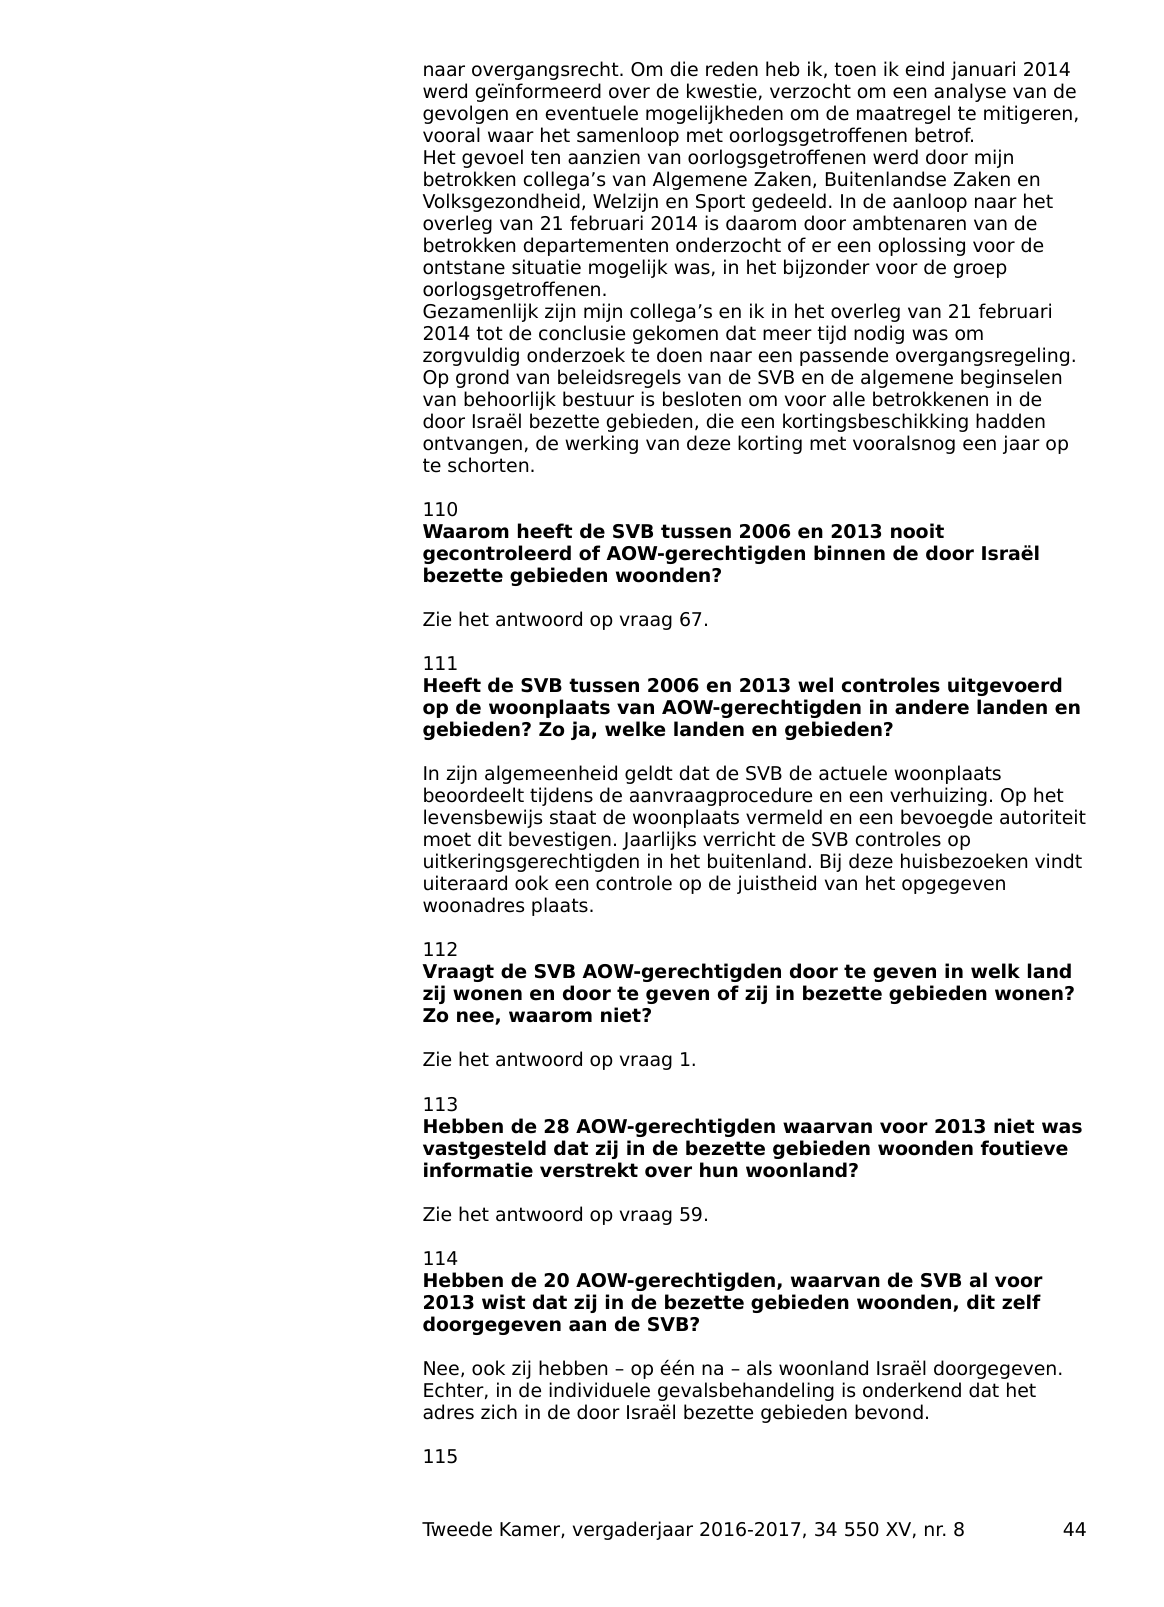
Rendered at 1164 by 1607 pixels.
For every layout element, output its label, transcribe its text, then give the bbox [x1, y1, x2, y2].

text 112 [422, 939, 1087, 961]
text Zie het antwoord op vraag 67. [422, 609, 1087, 631]
text Zie het antwoord op vraag 1. [422, 1049, 1087, 1071]
text In zijn algemeenheid geldt dat de SVB de actuele woonplaats beoordeelt tijdens de aanvraagprocedure en een verhuizing. Op het levensbewijs staat de woonplaats vermeld en een bevoegde autoriteit moet dit bevestigen. Jaarlijks verricht de SVB controles op uitkeringsgerechtigden in het buitenland. Bij deze huisbezoeken vindt uiteraard ook een controle op de juistheid van het opgegeven woonadres plaats. [422, 763, 1087, 917]
text Nee, ook zij hebben – op één na – als woonland Israël doorgegeven. Echter, in de individuele gevalsbehandeling is onderkend dat het adres zich in de door Israël bezette gebieden bevond. [422, 1358, 1087, 1424]
text Gezamenlijk zijn mijn collega’s en ik in het overleg van 21 februari 2014 tot de conclusie gekomen dat meer tijd nodig was om zorgvuldig onderzoek te doen naar een passende overgangsregeling. Op grond van beleidsregels van de SVB en de algemene beginselen van behoorlijk bestuur is besloten om voor alle betrokkenen in de door Israël bezette gebieden, die een kortingsbeschikking hadden ontvangen, de werking van deze korting met vooralsnog een jaar op te schorten. [422, 301, 1087, 477]
text Hebben de 28 AOW-gerechtigden waarvan voor 2013 niet was vastgesteld dat zij in de bezette gebieden woonden foutieve informatie verstrekt over hun woonland? [422, 1116, 1087, 1181]
text 114 [422, 1248, 1087, 1270]
text Waarom heeft de SVB tussen 2006 en 2013 nooit gecontroleerd of AOW-gerechtigden binnen de door Israël bezette gebieden woonden? [422, 521, 1087, 587]
text 111 [422, 653, 1087, 675]
text naar overgangsrecht. Om die reden heb ik, toen ik eind januari 2014 werd geïnformeerd over de kwestie, verzocht om een analyse van de gevolgen en eventuele mogelijkheden om de maatregel te mitigeren, vooral waar het samenloop met oorlogsgetroffenen betrof. [422, 59, 1087, 147]
text 115 [422, 1446, 1087, 1468]
text Het gevoel ten aanzien van oorlogsgetroffenen werd door mijn betrokken collega’s van Algemene Zaken, Buitenlandse Zaken en Volksgezondheid, Welzijn en Sport gedeeld. In de aanloop naar het overleg van 21 februari 2014 is daarom door ambtenaren van de betrokken departementen onderzocht of er een oplossing voor de ontstane situatie mogelijk was, in het bijzonder voor de groep oorlogsgetroffenen. [422, 147, 1087, 301]
text 110 [422, 499, 1087, 521]
text 113 [422, 1093, 1087, 1116]
text Heeft de SVB tussen 2006 en 2013 wel controles uitgevoerd op de woonplaats van AOW-gerechtigden in andere landen en gebieden? Zo ja, welke landen en gebieden? [422, 675, 1087, 741]
text Vraagt de SVB AOW-gerechtigden door te geven in welk land zij wonen en door te geven of zij in bezette gebieden wonen? Zo nee, waarom niet? [422, 961, 1087, 1027]
text Zie het antwoord op vraag 59. [422, 1204, 1087, 1226]
text Hebben de 20 AOW-gerechtigden, waarvan de SVB al voor 2013 wist dat zij in de bezette gebieden woonden, dit zelf doorgegeven aan de SVB? [422, 1270, 1087, 1336]
